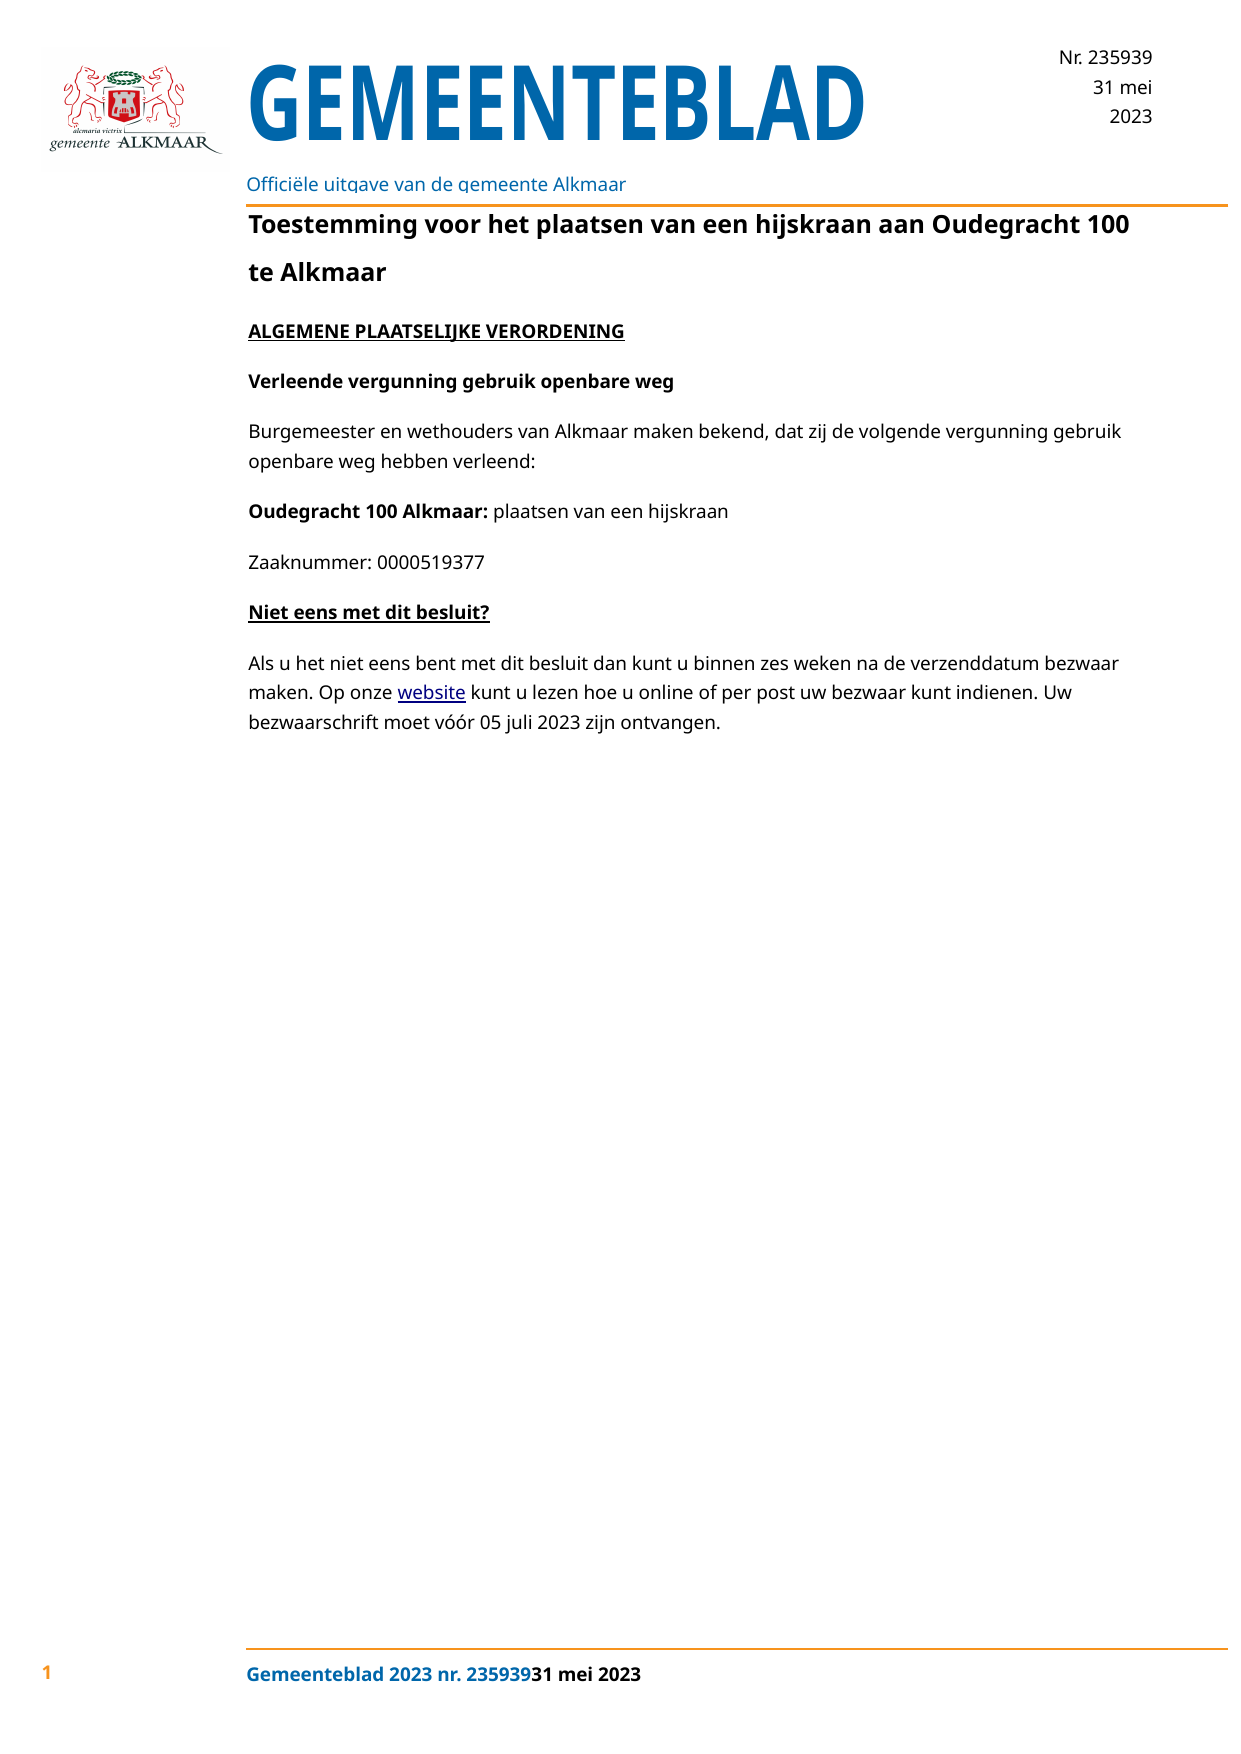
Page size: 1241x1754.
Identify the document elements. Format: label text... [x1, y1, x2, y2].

text Verleende vergunning gebruik openbare weg [248, 368, 1152, 394]
text Oudegracht 100 Alkmaar: plaatsen van een hijskraan [248, 499, 1152, 524]
text Zaaknummer: 0000519377 [248, 549, 1152, 575]
picture [41, 47, 231, 172]
text Toestemming voor het plaatsen van een hijskraan aan Oudegracht 100 te Alkmaar [248, 207, 1152, 288]
text Niet eens met dit besluit? [248, 599, 1152, 625]
text Als u het niet eens bent met dit besluit dan kunt u binnen zes weken na de verzenddatum bezwaar maken. Op onze website kunt u lezen hoe u online of per post uw bezwaar kunt indienen. Uw bezwaarschrift moet vóór 05 juli 2023 zijn ontvangen. [248, 650, 1152, 735]
text Burgemeester en wethouders van Alkmaar maken bekend, dat zij de volgende vergunning gebruik openbare weg hebben verleend: [248, 419, 1152, 474]
text ALGEMENE PLAATSELIJKE VERORDENING [248, 318, 1152, 344]
